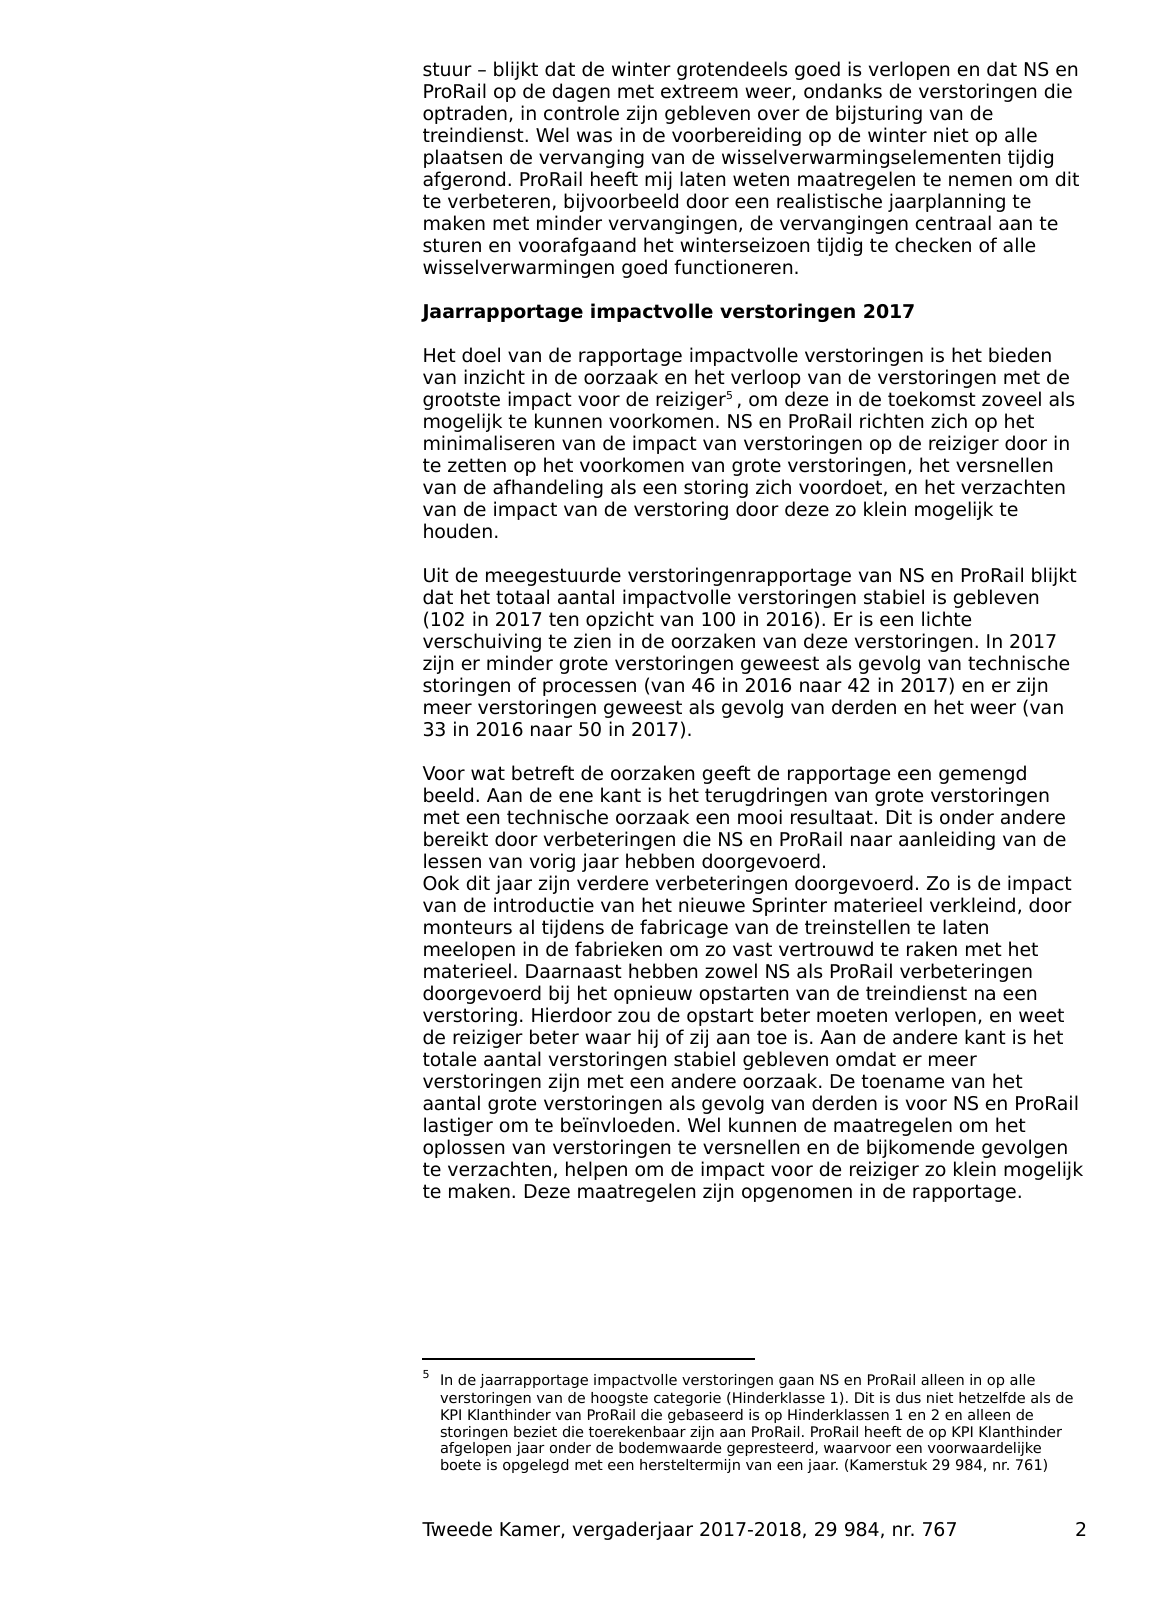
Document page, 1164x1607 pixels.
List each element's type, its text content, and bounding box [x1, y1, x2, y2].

text In de jaarrapportage impactvolle verstoringen gaan NS en ProRail alleen in op alle verstoringen van de hoogste categorie (Hinderklasse 1). Dit is dus niet hetzelfde als de KPI Klanthinder van ProRail die gebaseerd is op Hinderklassen 1 en 2 en alleen de storingen beziet die toerekenbaar zijn aan ProRail. ProRail heeft de op KPI Klanthinder afgelopen jaar onder de bodemwaarde gepresteerd, waarvoor een voorwaardelijke boete is opgelegd met een hersteltermijn van een jaar. (Kamerstuk 29 984, nr. 761) [422, 1368, 1087, 1474]
text Voor wat betreft de oorzaken geeft de rapportage een gemengd beeld. Aan de ene kant is het terugdringen van grote verstoringen met een technische oorzaak een mooi resultaat. Dit is onder andere bereikt door verbeteringen die NS en ProRail naar aanleiding van de lessen van vorig jaar hebben doorgevoerd. [422, 763, 1087, 873]
text Het doel van de rapportage impactvolle verstoringen is het bieden van inzicht in de oorzaak en het verloop van de verstoringen met de grootste impact voor de reiziger, om deze in de toekomst zoveel als mogelijk te kunnen voorkomen. NS en ProRail richten zich op het minimaliseren van de impact van verstoringen op de reiziger door in te zetten op het voorkomen van grote verstoringen, het versnellen van de afhandeling als een storing zich voordoet, en het verzachten van de impact van de verstoring door deze zo klein mogelijk te houden. [422, 345, 1087, 543]
subtitle Jaarrapportage impactvolle verstoringen 2017 [422, 301, 1087, 323]
text stuur – blijkt dat de winter grotendeels goed is verlopen en dat NS en ProRail op de dagen met extreem weer, ondanks de verstoringen die optraden, in controle zijn gebleven over de bijsturing van de treindienst. Wel was in de voorbereiding op de winter niet op alle plaatsen de vervanging van de wisselverwarmingselementen tijdig afgerond. ProRail heeft mij laten weten maatregelen te nemen om dit te verbeteren, bijvoorbeeld door een realistische jaarplanning te maken met minder vervangingen, de vervangingen centraal aan te sturen en voorafgaand het winterseizoen tijdig te checken of alle wisselverwarmingen goed functioneren. [422, 59, 1087, 279]
text Uit de meegestuurde verstoringenrapportage van NS en ProRail blijkt dat het totaal aantal impactvolle verstoringen stabiel is gebleven (102 in 2017 ten opzicht van 100 in 2016). Er is een lichte verschuiving te zien in de oorzaken van deze verstoringen. In 2017 zijn er minder grote verstoringen geweest als gevolg van technische storingen of processen (van 46 in 2016 naar 42 in 2017) en er zijn meer verstoringen geweest als gevolg van derden en het weer (van 33 in 2016 naar 50 in 2017). [422, 565, 1087, 741]
text Ook dit jaar zijn verdere verbeteringen doorgevoerd. Zo is de impact van de introductie van het nieuwe Sprinter materieel verkleind, door monteurs al tijdens de fabricage van de treinstellen te laten meelopen in de fabrieken om zo vast vertrouwd te raken met het materieel. Daarnaast hebben zowel NS als ProRail verbeteringen doorgevoerd bij het opnieuw opstarten van de treindienst na een verstoring. Hierdoor zou de opstart beter moeten verlopen, en weet de reiziger beter waar hij of zij aan toe is. Aan de andere kant is het totale aantal verstoringen stabiel gebleven omdat er meer verstoringen zijn met een andere oorzaak. De toename van het aantal grote verstoringen als gevolg van derden is voor NS en ProRail lastiger om te beïnvloeden. Wel kunnen de maatregelen om het oplossen van verstoringen te versnellen en de bijkomende gevolgen te verzachten, helpen om de impact voor de reiziger zo klein mogelijk te maken. Deze maatregelen zijn opgenomen in de rapportage. [422, 873, 1087, 1203]
